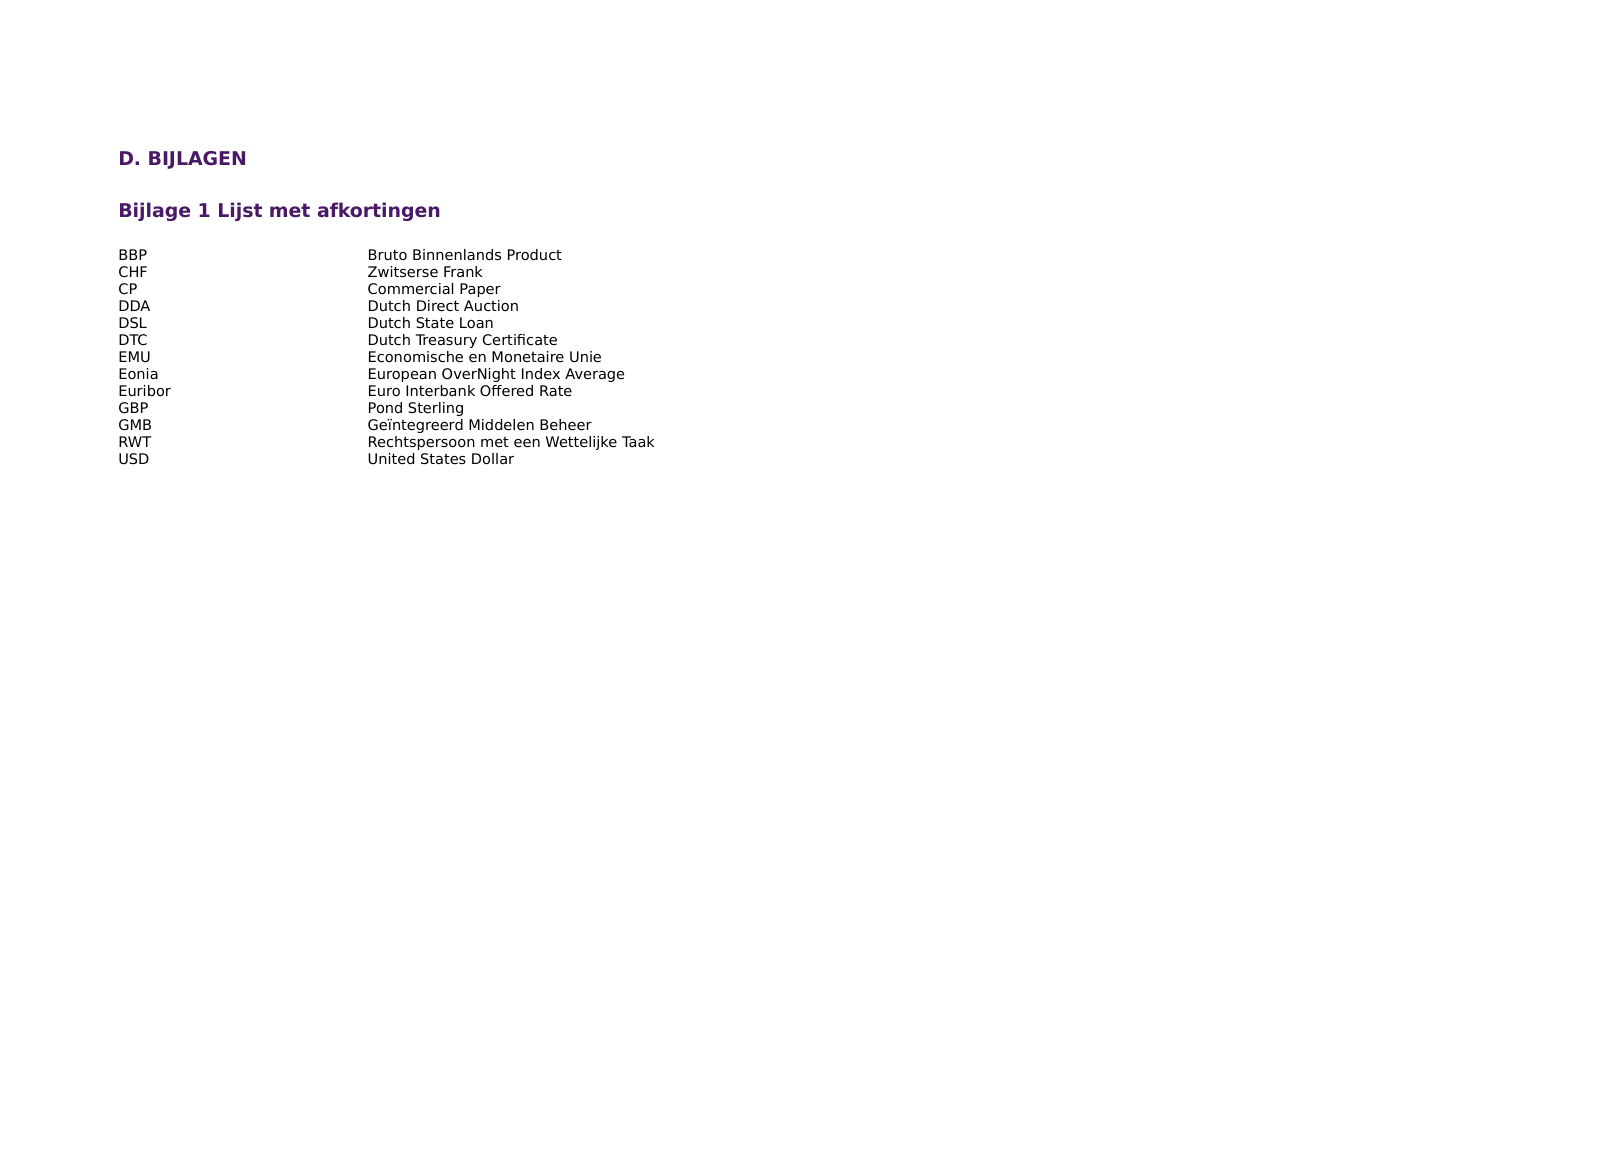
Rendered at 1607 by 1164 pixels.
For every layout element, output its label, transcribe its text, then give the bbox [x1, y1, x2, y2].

table_cell Commercial Paper [362, 281, 1488, 298]
table_cell CHF [118, 264, 362, 281]
table_cell Rechtspersoon met een Wettelijke Taak [362, 434, 1488, 451]
table_cell Euribor [118, 383, 362, 400]
table_cell RWT [118, 434, 362, 451]
table_cell Dutch Direct Auction [362, 298, 1488, 315]
table_cell EMU [118, 349, 362, 366]
table_cell United States Dollar [362, 451, 1488, 468]
table_cell Dutch Treasury Certificate [362, 332, 1488, 349]
table_cell European OverNight Index Average [362, 366, 1488, 383]
table_cell GMB [118, 417, 362, 434]
table_cell Euro Interbank Offered Rate [362, 383, 1488, 400]
table_cell DTC [118, 332, 362, 349]
table_cell Zwitserse Frank [362, 264, 1488, 281]
table_header BBP [118, 247, 362, 264]
subtitle D. BIJLAGEN [118, 148, 1488, 170]
table_cell Dutch State Loan [362, 315, 1488, 332]
table_cell CP [118, 281, 362, 298]
table_cell DSL [118, 315, 362, 332]
table_cell Pond Sterling [362, 400, 1488, 417]
subtitle Bijlage 1 Lijst met afkortingen [118, 200, 1488, 222]
table_cell GBP [118, 400, 362, 417]
table_cell USD [118, 451, 362, 468]
table_cell Geïntegreerd Middelen Beheer [362, 417, 1488, 434]
table_header Bruto Binnenlands Product [362, 247, 1488, 264]
table_cell Economische en Monetaire Unie [362, 349, 1488, 366]
table_cell DDA [118, 298, 362, 315]
table_cell Eonia [118, 366, 362, 383]
